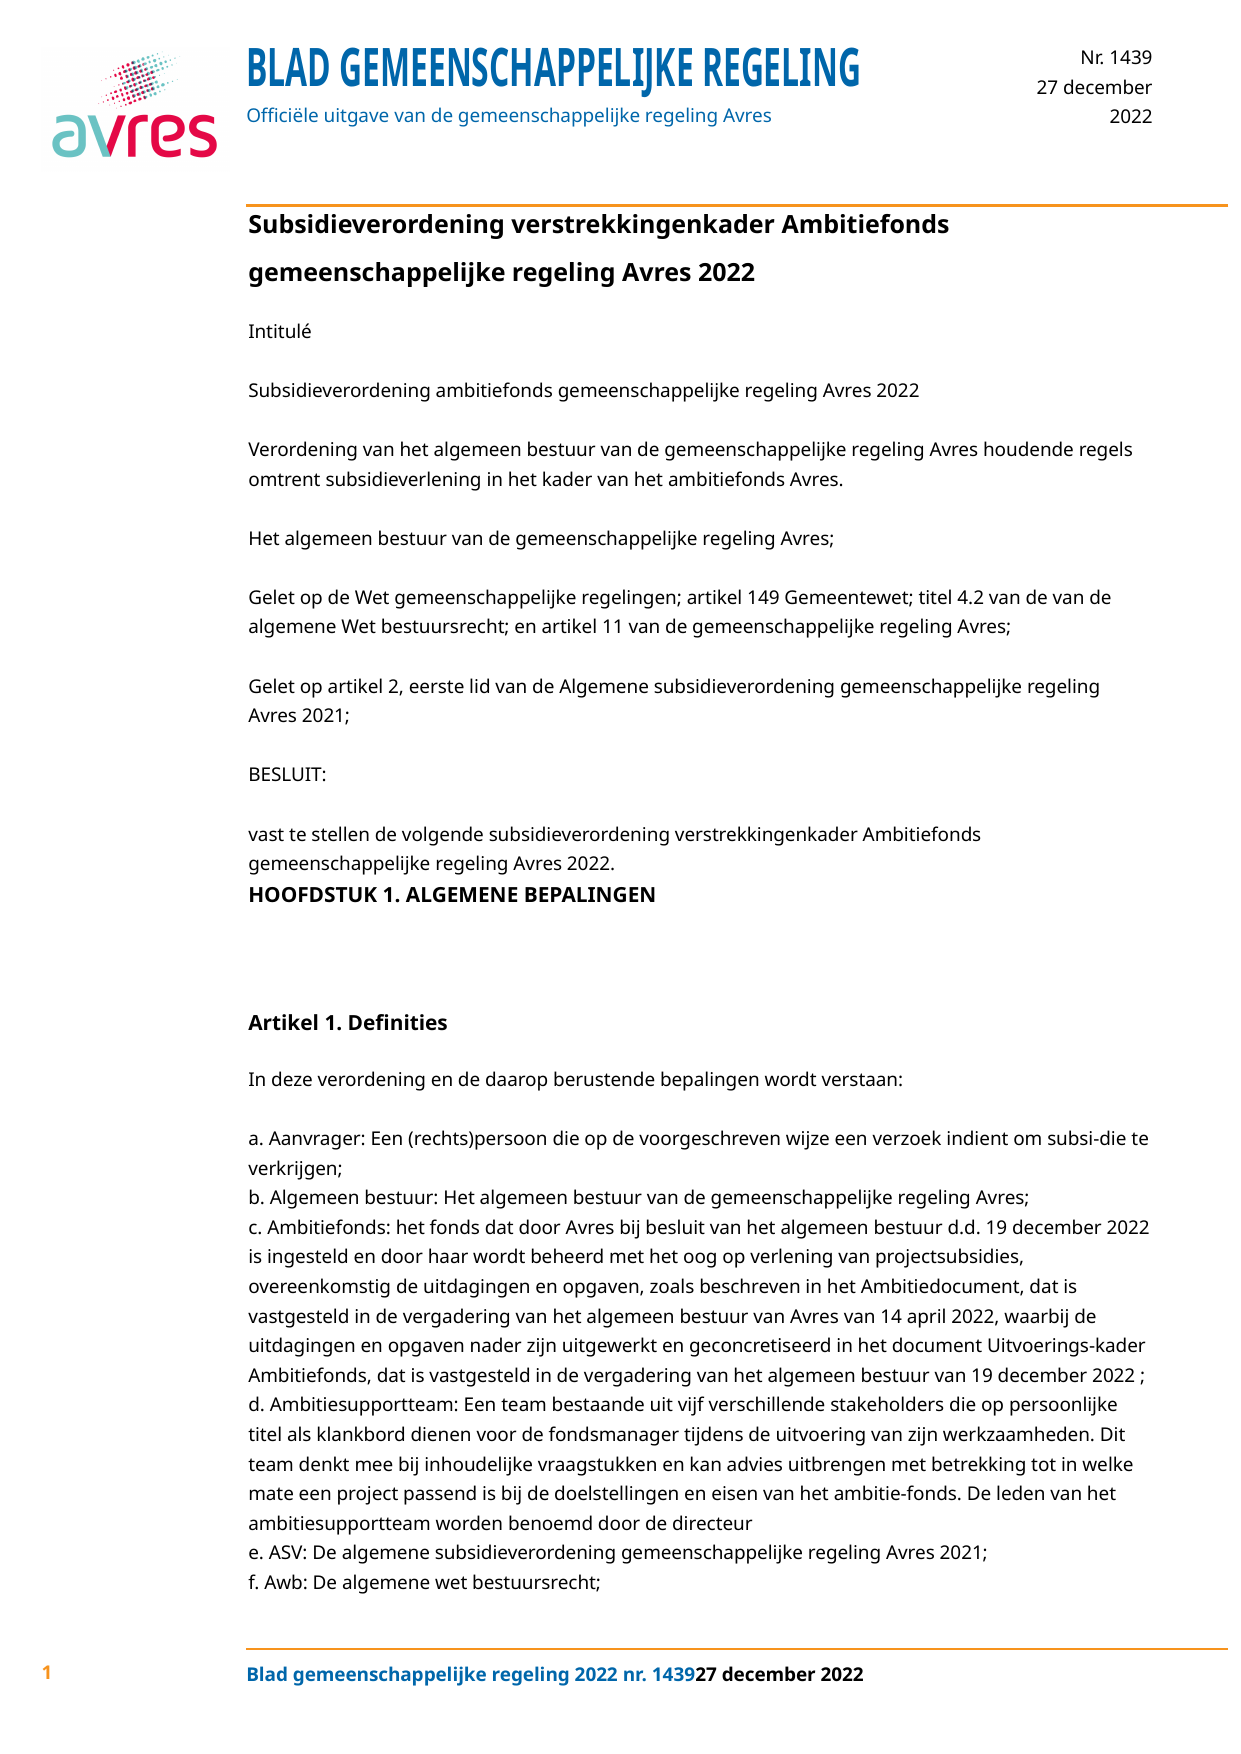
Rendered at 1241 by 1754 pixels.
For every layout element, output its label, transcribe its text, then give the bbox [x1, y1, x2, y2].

text HOOFDSTUK 1. ALGEMENE BEPALINGEN [248, 880, 1152, 908]
text a. Aanvrager: Een (rechts)persoon die op de voorgeschreven wijze een verzoek indient om subsi-die te verkrijgen; [248, 1125, 1152, 1181]
text Verordening van het algemeen bestuur van de gemeenschappelijke regeling Avres houdende regels omtrent subsidieverlening in het kader van het ambitiefonds Avres. [248, 436, 1152, 492]
text c. Ambitiefonds: het fonds dat door Avres bij besluit van het algemeen bestuur d.d. 19 december 2022 is ingesteld en door haar wordt beheerd met het oog op verlening van projectsubsidies, overeenkomstig de uitdagingen en opgaven, zoals beschreven in het Ambitiedocument, dat is vastgesteld in de vergadering van het algemeen bestuur van Avres van 14 april 2022, waarbij de uitdagingen en opgaven nader zijn uitgewerkt en geconcretiseerd in het document Uitvoerings-kader Ambitiefonds, dat is vastgesteld in de vergadering van het algemeen bestuur van 19 december 2022 ; [248, 1214, 1152, 1388]
text f. Awb: De algemene wet bestuursrecht; [248, 1569, 1152, 1595]
text BESLUIT: [248, 762, 1152, 787]
text vast te stellen de volgende subsidieverordening verstrekkingenkader Ambitiefonds gemeenschappelijke regeling Avres 2022. [248, 821, 1152, 876]
text b. Algemeen bestuur: Het algemeen bestuur van de gemeenschappelijke regeling Avres; [248, 1184, 1152, 1210]
text Subsidieverordening ambitiefonds gemeenschappelijke regeling Avres 2022 [248, 377, 1152, 403]
text Gelet op artikel 2, eerste lid van de Algemene subsidieverordening gemeenschappelijke regeling Avres 2021; [248, 673, 1152, 728]
picture [41, 47, 231, 172]
text Subsidieverordening verstrekkingenkader Ambitiefonds gemeenschappelijke regeling Avres 2022 [248, 207, 1152, 288]
text In deze verordening en de daarop berustende bepalingen wordt verstaan: [248, 1066, 1152, 1092]
text Gelet op de Wet gemeenschappelijke regelingen; artikel 149 Gemeentewet; titel 4.2 van de van de algemene Wet bestuursrecht; en artikel 11 van de gemeenschappelijke regeling Avres; [248, 584, 1152, 639]
text Artikel 1. Definities [248, 1008, 1152, 1037]
text d. Ambitiesupportteam: Een team bestaande uit vijf verschillende stakeholders die op persoonlijke titel als klankbord dienen voor de fondsmanager tijdens de uitvoering van zijn werkzaamheden. Dit team denkt mee bij inhoudelijke vraagstukken en kan advies uitbrengen met betrekking tot in welke mate een project passend is bij de doelstellingen en eisen van het ambitie-fonds. De leden van het ambitiesupportteam worden benoemd door de directeur [248, 1392, 1152, 1536]
text Intitulé [248, 318, 1152, 344]
text e. ASV: De algemene subsidieverordening gemeenschappelijke regeling Avres 2021; [248, 1539, 1152, 1565]
text Het algemeen bestuur van de gemeenschappelijke regeling Avres; [248, 525, 1152, 551]
